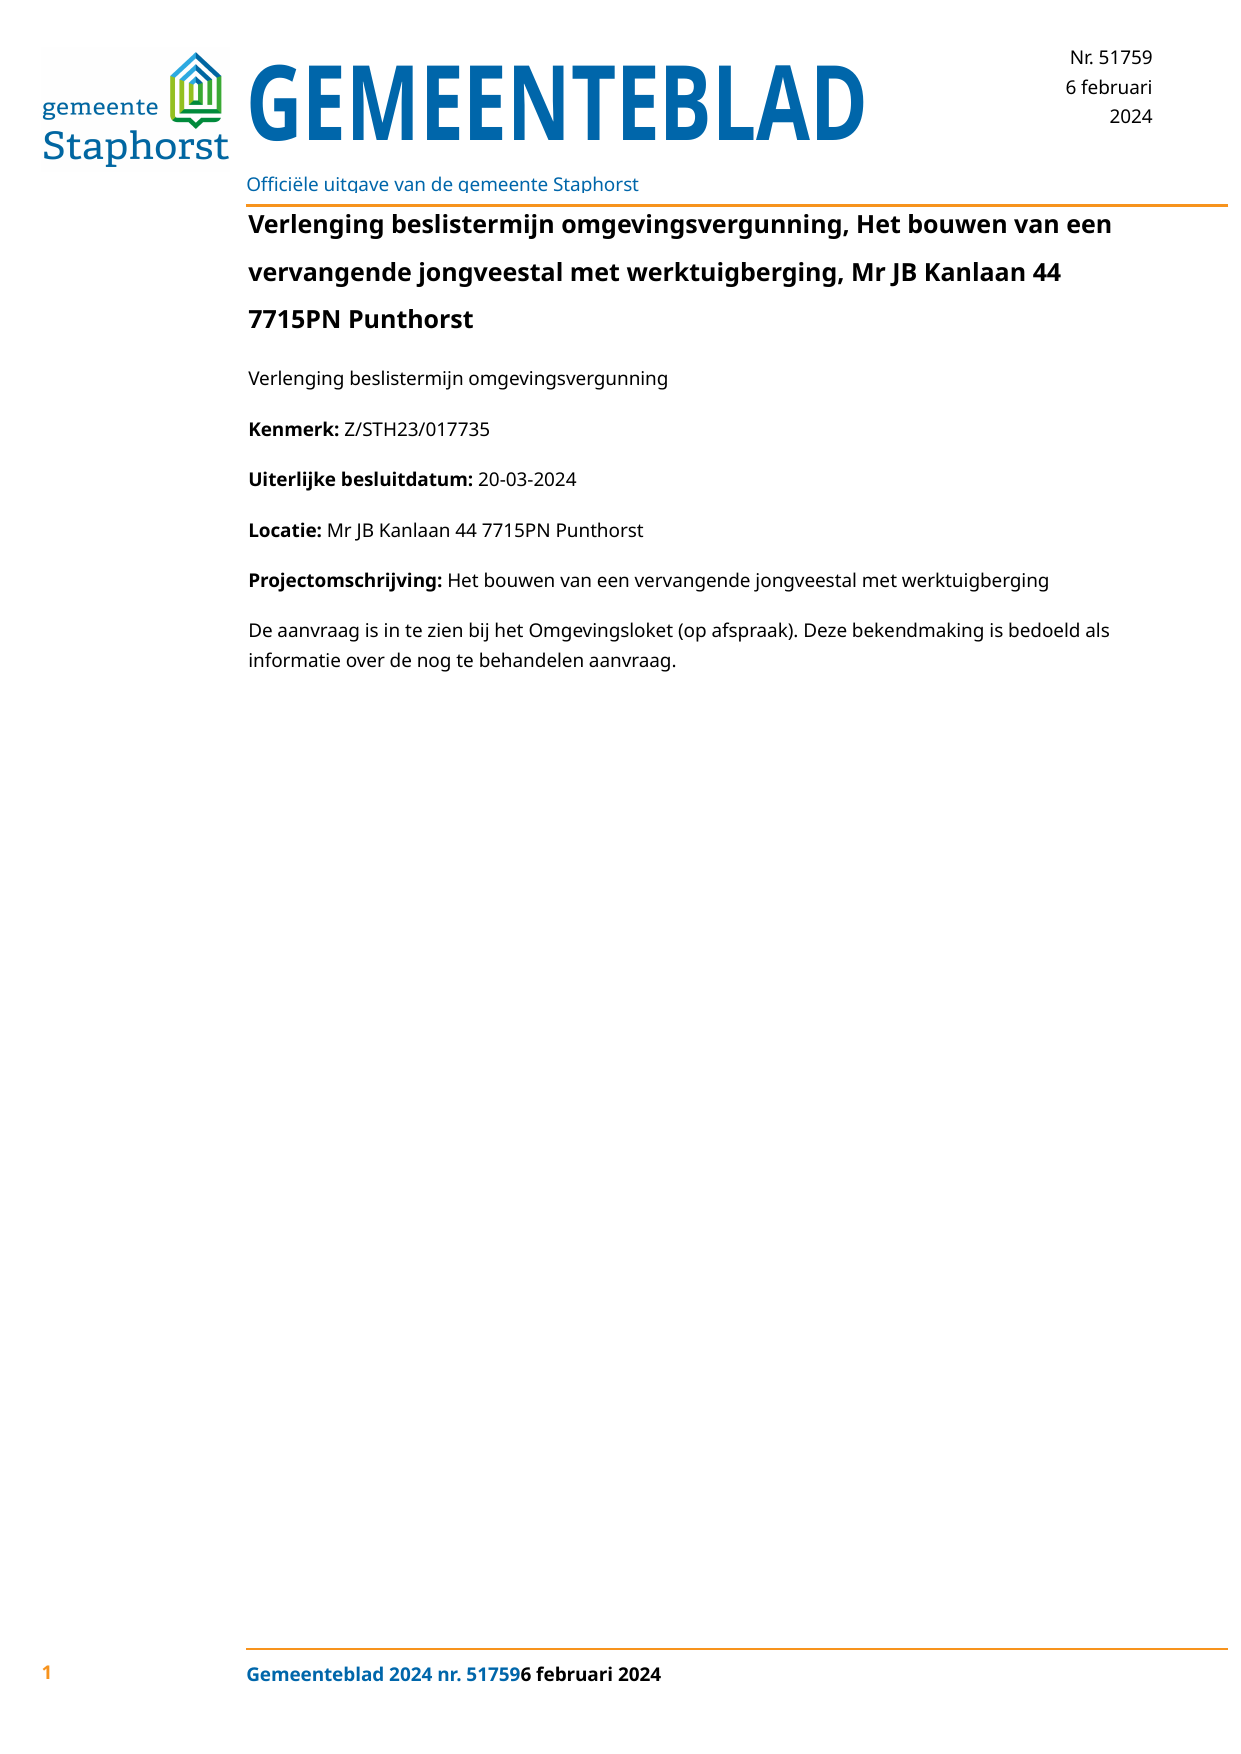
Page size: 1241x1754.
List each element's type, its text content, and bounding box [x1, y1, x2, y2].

text Verlenging beslistermijn omgevingsvergunning, Het bouwen van een vervangende jongveestal met werktuigberging, Mr JB Kanlaan 44 7715PN Punthorst [248, 207, 1152, 336]
text Uiterlijke besluitdatum: 20-03-2024 [248, 466, 1152, 492]
text Projectomschrijving: Het bouwen van een vervangende jongveestal met werktuigberging [248, 567, 1152, 593]
text De aanvraag is in te zien bij het Omgevingsloket (op afspraak). Deze bekendmaking is bedoeld als informatie over de nog te behandelen aanvraag. [248, 618, 1152, 673]
text Verlenging beslistermijn omgevingsvergunning [248, 366, 1152, 391]
text Kenmerk: Z/STH23/017735 [248, 416, 1152, 442]
picture [41, 47, 231, 172]
text Locatie: Mr JB Kanlaan 44 7715PN Punthorst [248, 517, 1152, 542]
